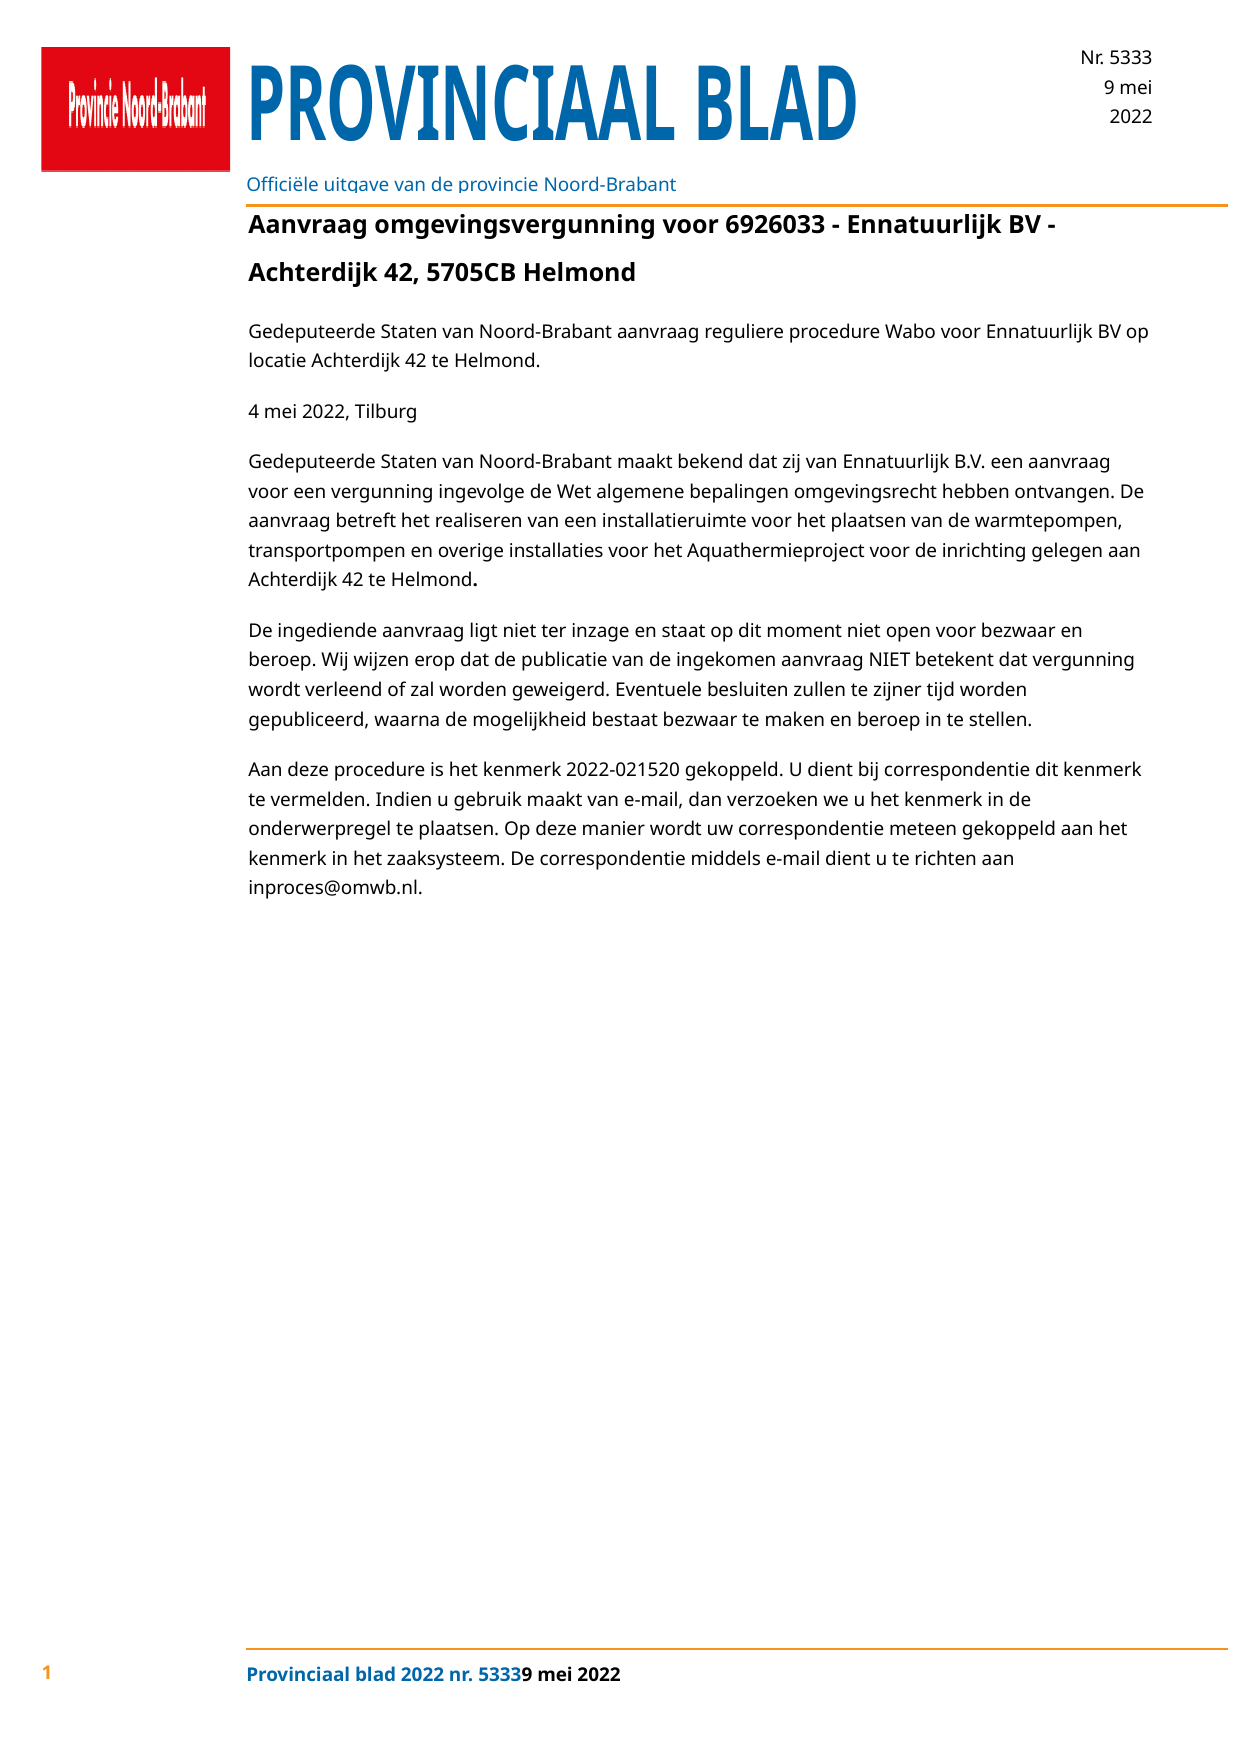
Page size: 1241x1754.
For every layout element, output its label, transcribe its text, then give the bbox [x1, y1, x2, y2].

text De ingediende aanvraag ligt niet ter inzage en staat op dit moment niet open voor bezwaar en beroep. Wij wijzen erop dat de publicatie van de ingekomen aanvraag NIET betekent dat vergunning wordt verleend of zal worden geweigerd. Eventuele besluiten zullen te zijner tijd worden gepubliceerd, waarna de mogelijkheid bestaat bezwaar te maken en beroep in te stellen. [248, 617, 1152, 732]
text Gedeputeerde Staten van Noord-Brabant aanvraag reguliere procedure Wabo voor Ennatuurlijk BV op locatie Achterdijk 42 te Helmond. [248, 318, 1152, 373]
text Aan deze procedure is het kenmerk 2022-021520 gekoppeld. U dient bij correspondentie dit kenmerk te vermelden. Indien u gebruik maakt van e-mail, dan verzoeken we u het kenmerk in de onderwerpregel te plaatsen. Op deze manier wordt uw correspondentie meteen gekoppeld aan het kenmerk in het zaaksysteem. De correspondentie middels e-mail dient u te richten aan inproces@omwb.nl. [248, 756, 1152, 900]
text Gedeputeerde Staten van Noord-Brabant maakt bekend dat zij van Ennatuurlijk B.V. een aanvraag voor een vergunning ingevolge de Wet algemene bepalingen omgevingsrecht hebben ontvangen. De aanvraag betreft het realiseren van een installatieruimte voor het plaatsen van de warmtepompen, transportpompen en overige installaties voor het Aquathermieproject voor de inrichting gelegen aan Achterdijk 42 te Helmond. [248, 448, 1152, 592]
text Aanvraag omgevingsvergunning voor 6926033 - Ennatuurlijk BV - Achterdijk 42, 5705CB Helmond [248, 207, 1152, 288]
text 4 mei 2022, Tilburg [248, 398, 1152, 424]
picture [41, 47, 231, 172]
